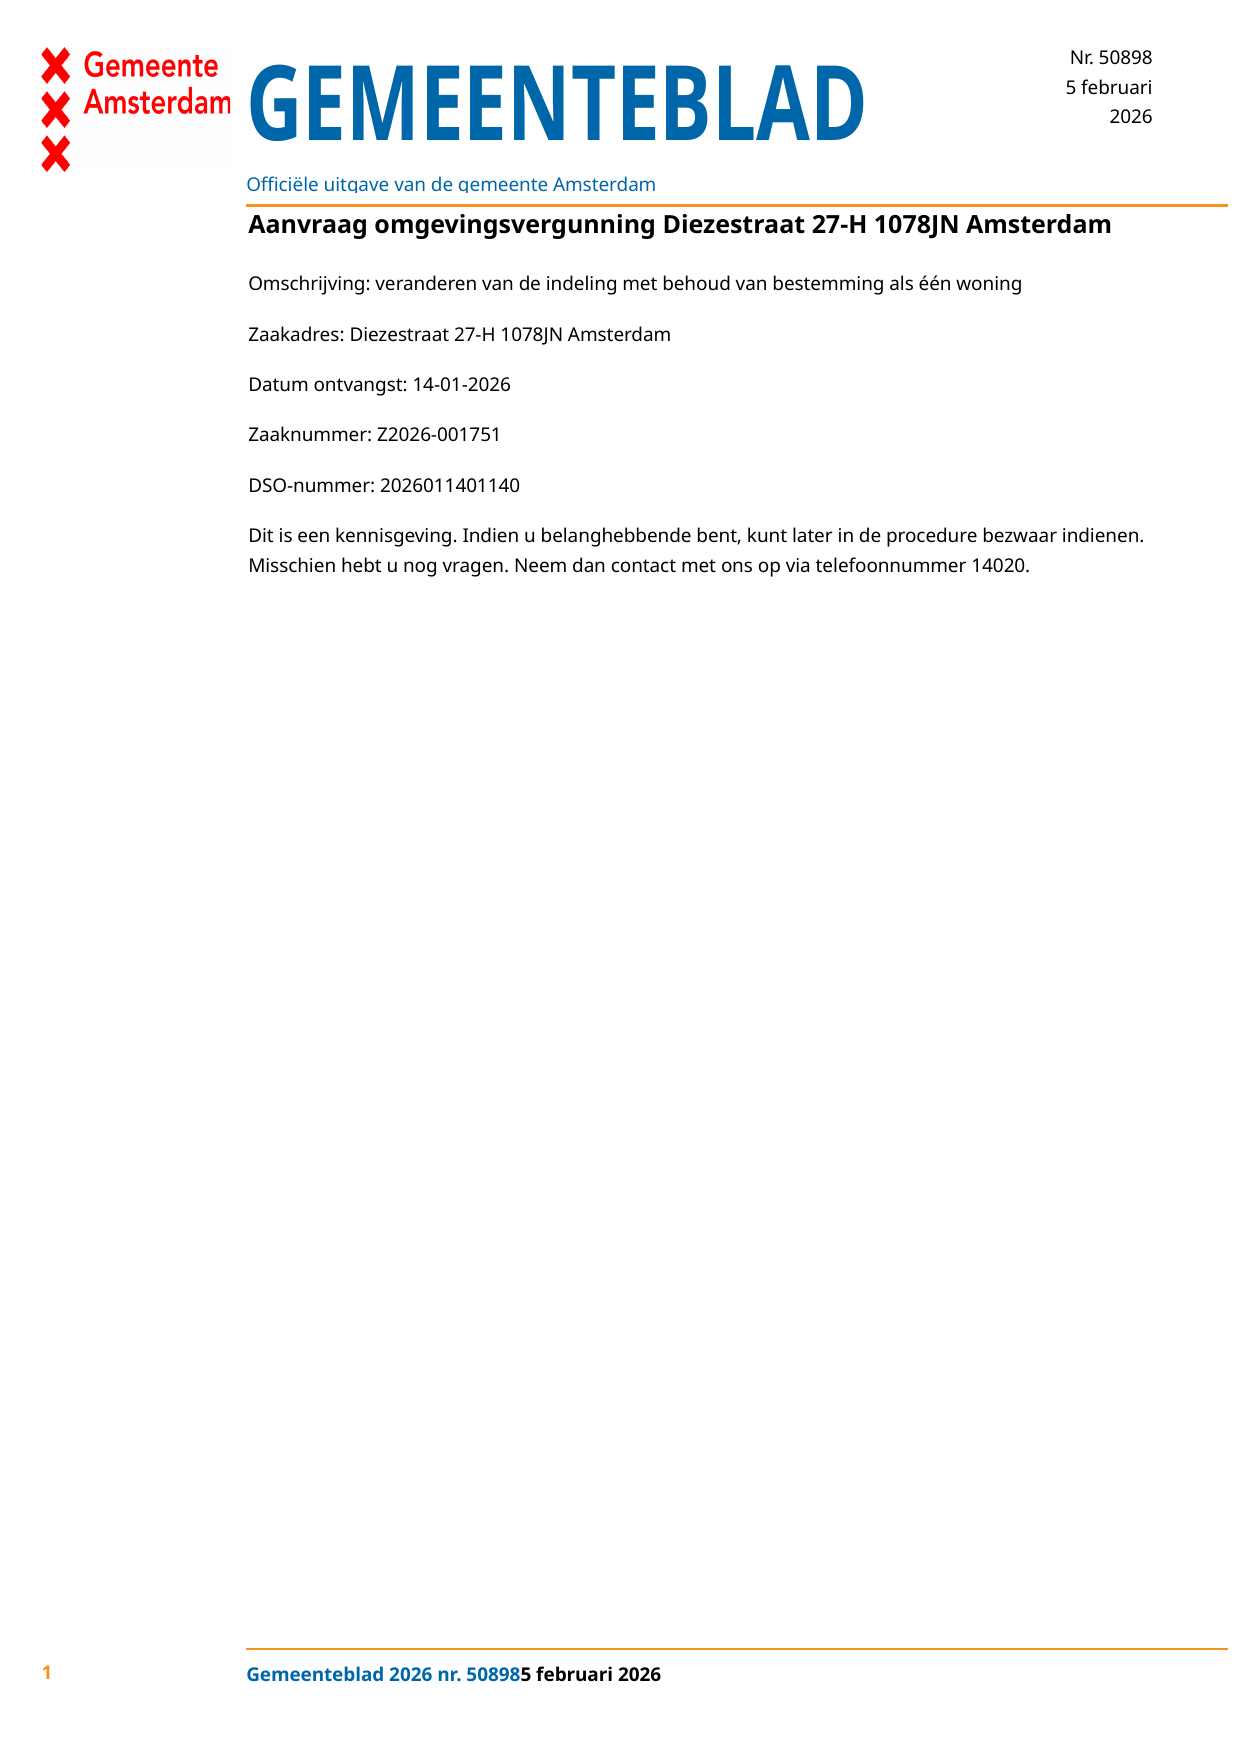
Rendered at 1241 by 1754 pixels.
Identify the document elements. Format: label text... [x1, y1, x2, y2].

text Zaakadres: Diezestraat 27-H 1078JN Amsterdam [248, 321, 1152, 346]
text Zaaknummer: Z2026-001751 [248, 422, 1152, 447]
text Aanvraag omgevingsvergunning Diezestraat 27-H 1078JN Amsterdam [248, 207, 1152, 241]
picture [41, 47, 231, 172]
text Omschrijving: veranderen van de indeling met behoud van bestemming als één woning [248, 270, 1152, 296]
text Datum ontvangst: 14-01-2026 [248, 371, 1152, 397]
text Dit is een kennisgeving. Indien u belanghebbende bent, kunt later in de procedure bezwaar indienen. Misschien hebt u nog vragen. Neem dan contact met ons op via telefoonnummer 14020. [248, 522, 1152, 578]
text DSO-nummer: 2026011401140 [248, 472, 1152, 498]
